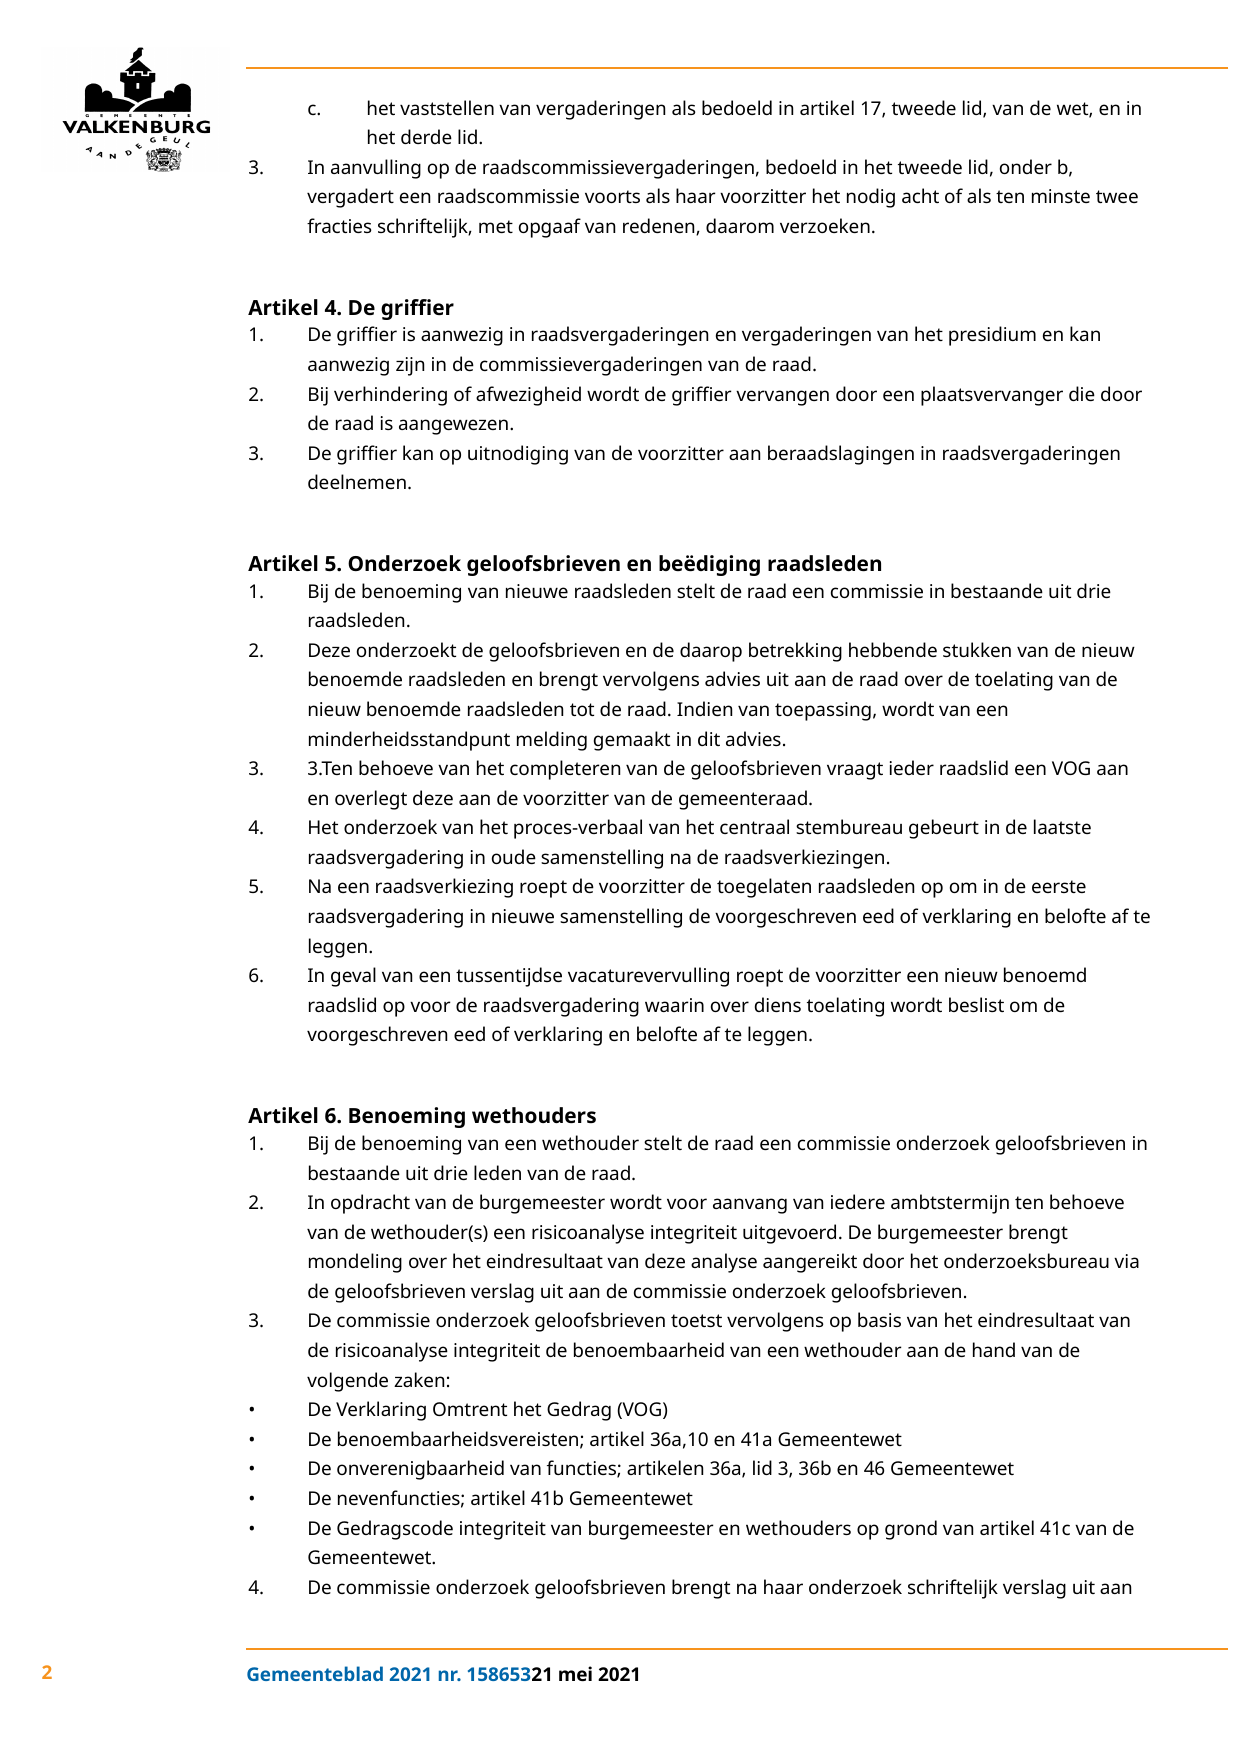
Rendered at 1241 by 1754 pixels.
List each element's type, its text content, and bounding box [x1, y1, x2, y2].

text Artikel 4. De griffier [248, 293, 1152, 322]
list De Gedragscode integriteit van burgemeester en wethouders op grond van artikel 41c van de Gemeentewet. [248, 1515, 1152, 1570]
list In aanvulling op de raadscommissievergaderingen, bedoeld in het tweede lid, onder b, vergadert een raadscommissie voorts als haar voorzitter het nodig acht of als ten minste twee fracties schriftelijk, met opgaaf van redenen, daarom verzoeken. [248, 154, 1152, 239]
list Het onderzoek van het proces-verbaal van het centraal stembureau gebeurt in de laatste raadsvergadering in oude samenstelling na de raadsverkiezingen. [248, 814, 1152, 870]
list Deze onderzoekt de geloofsbrieven en de daarop betrekking hebbende stukken van de nieuw benoemde raadsleden en brengt vervolgens advies uit aan de raad over de toelating van de nieuw benoemde raadsleden tot de raad. Indien van toepassing, wordt van een minderheidsstandpunt melding gemaakt in dit advies. [248, 637, 1152, 752]
list De Verklaring Omtrent het Gedrag (VOG) [248, 1396, 1152, 1422]
list De onverenigbaarheid van functies; artikelen 36a, lid 3, 36b en 46 Gemeentewet [248, 1456, 1152, 1481]
list Na een raadsverkiezing roept de voorzitter de toegelaten raadsleden op om in de eerste raadsvergadering in nieuwe samenstelling de voorgeschreven eed of verklaring en belofte af te leggen. [248, 874, 1152, 959]
list In opdracht van de burgemeester wordt voor aanvang van iedere ambtstermijn ten behoeve van de wethouder(s) een risicoanalyse integriteit uitgevoerd. De burgemeester brengt mondeling over het eindresultaat van deze analyse aangereikt door het onderzoeksbureau via de geloofsbrieven verslag uit aan de commissie onderzoek geloofsbrieven. [248, 1189, 1152, 1304]
list Bij verhindering of afwezigheid wordt de griffier vervangen door een plaatsvervanger die door de raad is aangewezen. [248, 381, 1152, 436]
list De benoembaarheidsvereisten; artikel 36a,10 en 41a Gemeentewet [248, 1426, 1152, 1452]
list De nevenfuncties; artikel 41b Gemeentewet [248, 1485, 1152, 1511]
text Artikel 5. Onderzoek geloofsbrieven en beëdiging raadsleden [248, 549, 1152, 578]
list het vaststellen van vergaderingen als bedoeld in artikel 17, tweede lid, van de wet, en in het derde lid. [307, 95, 1152, 150]
text Artikel 6. Benoeming wethouders [248, 1102, 1152, 1130]
list 3.Ten behoeve van het completeren van de geloofsbrieven vraagt ieder raadslid een VOG aan en overlegt deze aan de voorzitter van de gemeenteraad. [248, 755, 1152, 811]
list De commissie onderzoek geloofsbrieven toetst vervolgens op basis van het eindresultaat van de risicoanalyse integriteit de benoembaarheid van een wethouder aan de hand van de volgende zaken: [248, 1308, 1152, 1392]
picture [41, 47, 231, 172]
list De griffier is aanwezig in raadsvergaderingen en vergaderingen van het presidium en kan aanwezig zijn in de commissievergaderingen van de raad. [248, 322, 1152, 377]
list In geval van een tussentijdse vacaturevervulling roept de voorzitter een nieuw benoemd raadslid op voor de raadsvergadering waarin over diens toelating wordt beslist om de voorgeschreven eed of verklaring en belofte af te leggen. [248, 962, 1152, 1047]
list De griffier kan op uitnodiging van de voorzitter aan beraadslagingen in raadsvergaderingen deelnemen. [248, 440, 1152, 495]
list Bij de benoeming van nieuwe raadsleden stelt de raad een commissie in bestaande uit drie raadsleden. [248, 578, 1152, 633]
list De commissie onderzoek geloofsbrieven brengt na haar onderzoek schriftelijk verslag uit aan [248, 1574, 1152, 1599]
list Bij de benoeming van een wethouder stelt de raad een commissie onderzoek geloofsbrieven in bestaande uit drie leden van de raad. [248, 1130, 1152, 1185]
